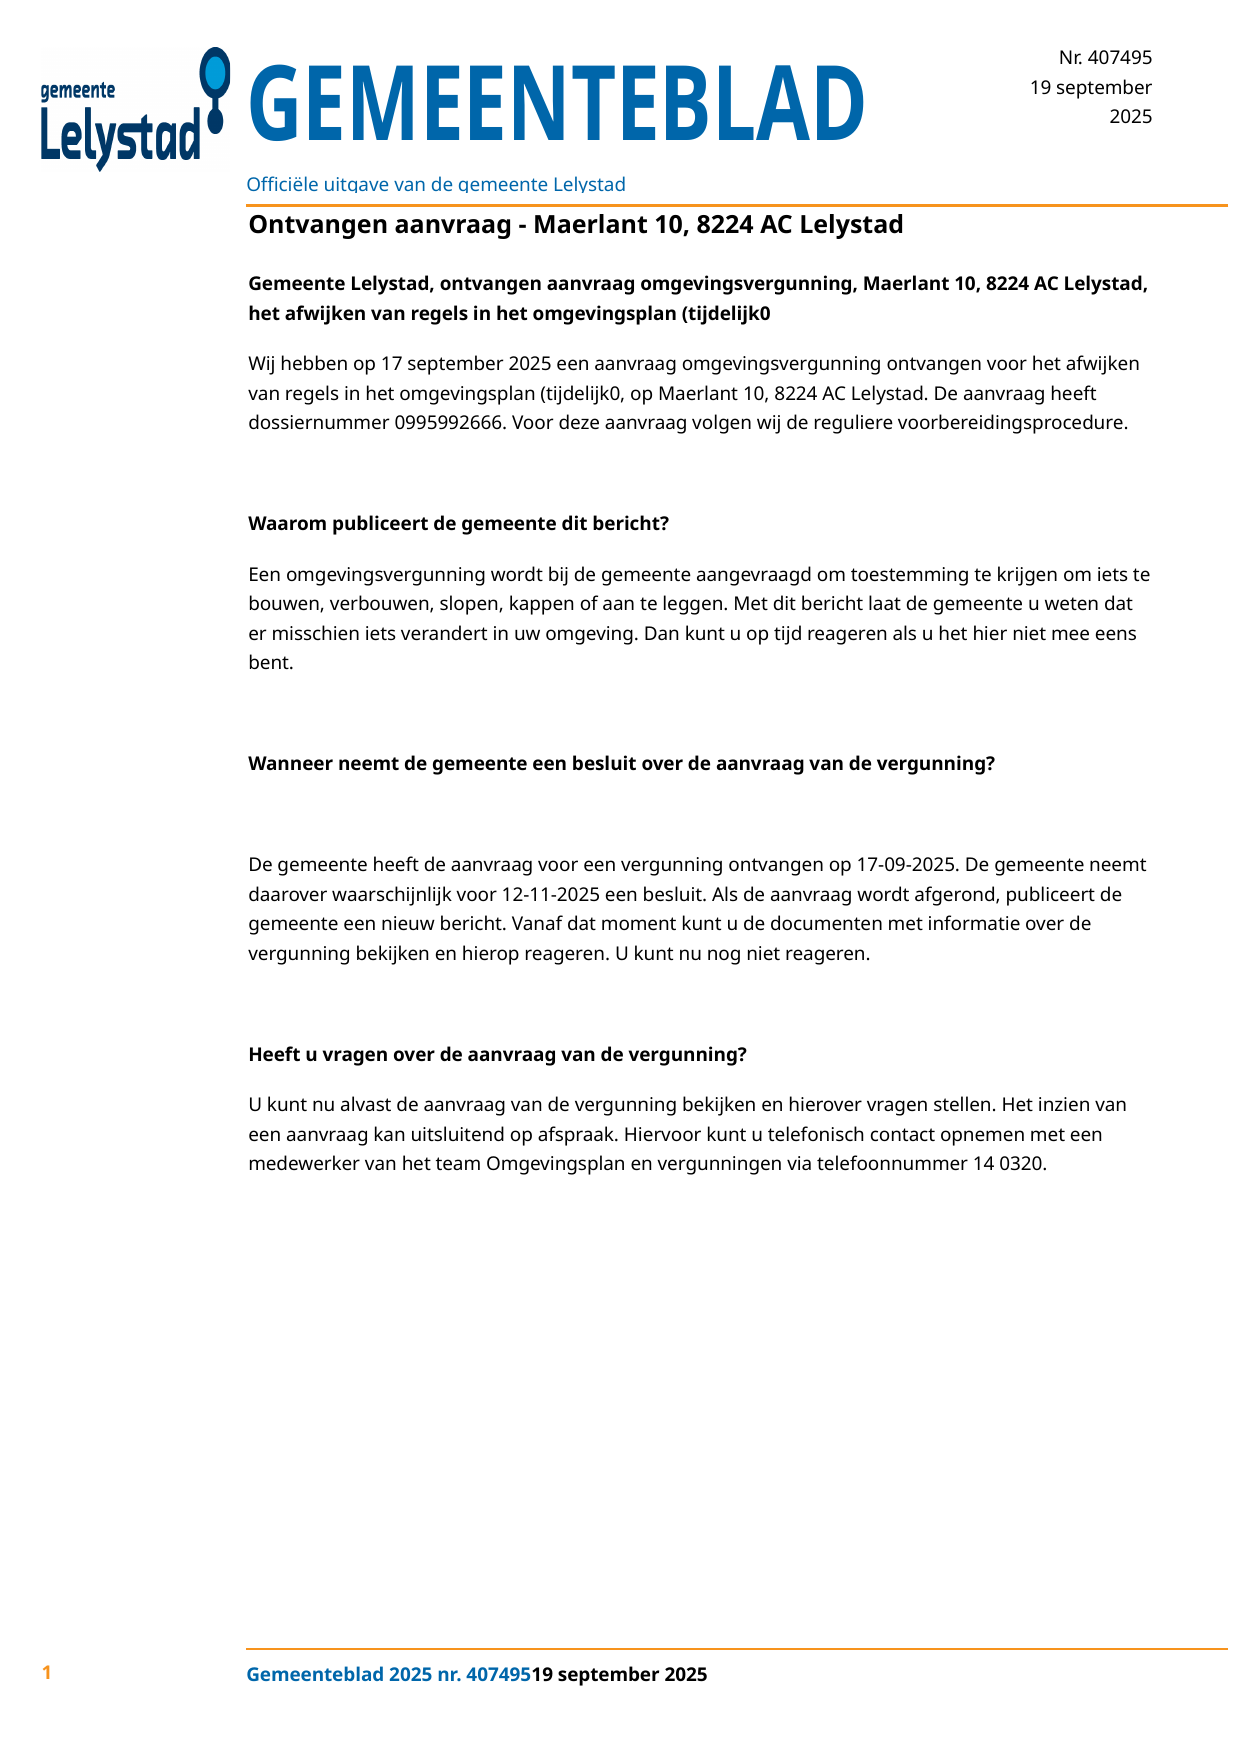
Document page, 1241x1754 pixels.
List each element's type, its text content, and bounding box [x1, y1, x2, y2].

text U kunt nu alvast de aanvraag van de vergunning bekijken en hierover vragen stellen. Het inzien van een aanvraag kan uitsluitend op afspraak. Hiervoor kunt u telefonisch contact opnemen met een medewerker van het team Omgevingsplan en vergunningen via telefoonnummer 14 0320. [248, 1091, 1152, 1176]
text Gemeente Lelystad, ontvangen aanvraag omgevingsvergunning, Maerlant 10, 8224 AC Lelystad, het afwijken van regels in het omgevingsplan (tijdelijk0 [248, 270, 1152, 326]
picture [41, 47, 231, 172]
text Wij hebben op 17 september 2025 een aanvraag omgevingsvergunning ontvangen voor het afwijken van regels in het omgevingsplan (tijdelijk0, op Maerlant 10, 8224 AC Lelystad. De aanvraag heeft dossiernummer 0995992666. Voor deze aanvraag volgen wij de reguliere voorbereidingsprocedure. [248, 350, 1152, 435]
text Heeft u vragen over de aanvraag van de vergunning? [248, 1041, 1152, 1066]
text Een omgevingsvergunning wordt bij de gemeente aangevraagd om toestemming te krijgen om iets te bouwen, verbouwen, slopen, kappen of aan te leggen. Met dit bericht laat de gemeente u weten dat er misschien iets verandert in uw omgeving. Dan kunt u op tijd reageren als u het hier niet mee eens bent. [248, 561, 1152, 675]
text Waarom publiceert de gemeente dit bericht? [248, 510, 1152, 536]
text Ontvangen aanvraag - Maerlant 10, 8224 AC Lelystad [248, 207, 1152, 241]
text De gemeente heeft de aanvraag voor een vergunning ontvangen op 17-09-2025. De gemeente neemt daarover waarschijnlijk voor 12-11-2025 een besluit. Als de aanvraag wordt afgerond, publiceert de gemeente een nieuw bericht. Vanaf dat moment kunt u de documenten met informatie over de vergunning bekijken en hierop reageren. U kunt nu nog niet reageren. [248, 851, 1152, 966]
text Wanneer neemt de gemeente een besluit over de aanvraag van de vergunning? [248, 750, 1152, 776]
